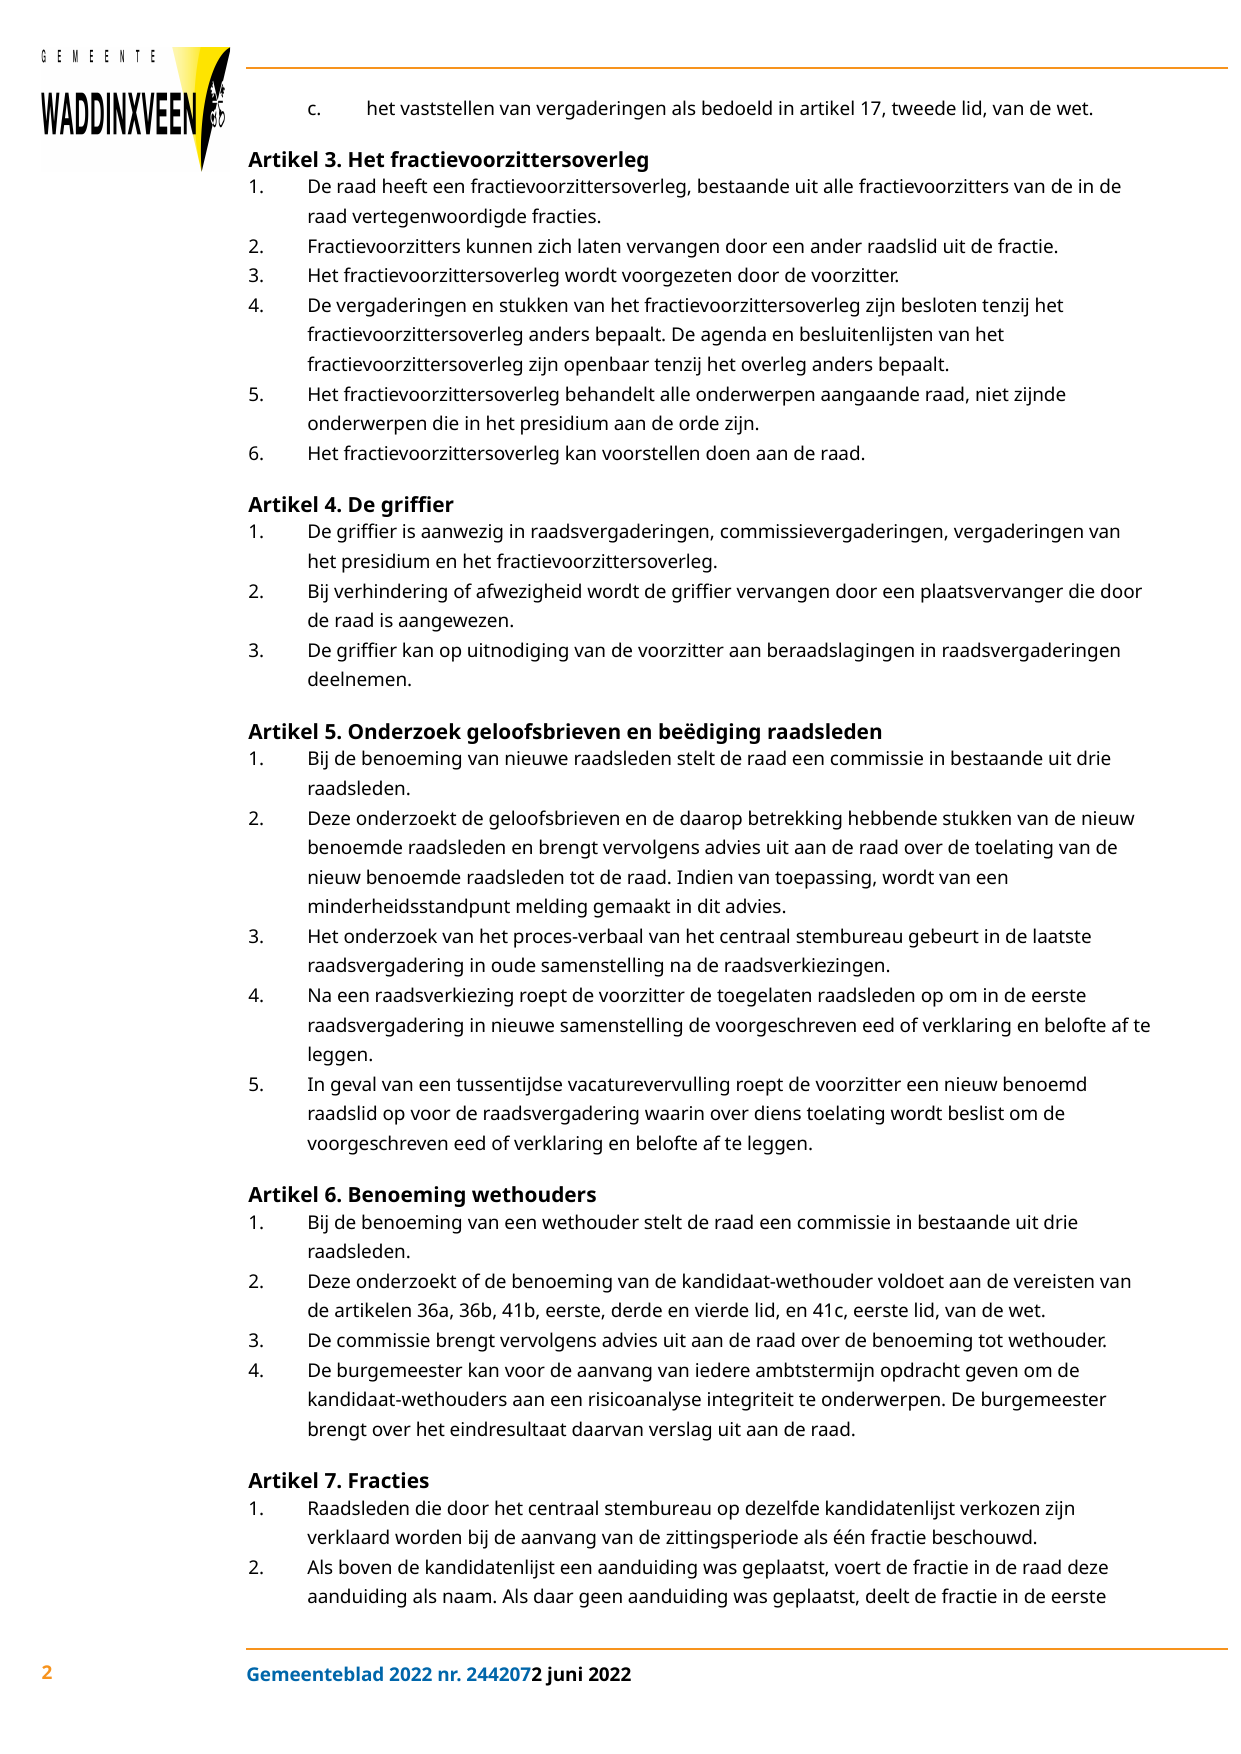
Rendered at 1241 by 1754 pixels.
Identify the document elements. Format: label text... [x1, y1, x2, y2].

text Artikel 7. Fracties [248, 1466, 1152, 1495]
list Als boven de kandidatenlijst een aanduiding was geplaatst, voert de fractie in de raad deze aanduiding als naam. Als daar geen aanduiding was geplaatst, deelt de fractie in de eerste [248, 1554, 1152, 1609]
list Bij verhindering of afwezigheid wordt de griffier vervangen door een plaatsvervanger die door de raad is aangewezen. [248, 578, 1152, 633]
list De commissie brengt vervolgens advies uit aan de raad over de benoeming tot wethouder. [248, 1327, 1152, 1353]
list Het onderzoek van het proces-verbaal van het centraal stembureau gebeurt in de laatste raadsvergadering in oude samenstelling na de raadsverkiezingen. [248, 923, 1152, 978]
list Bij de benoeming van een wethouder stelt de raad een commissie in bestaande uit drie raadsleden. [248, 1209, 1152, 1264]
list Fractievoorzitters kunnen zich laten vervangen door een ander raadslid uit de fractie. [248, 233, 1152, 258]
list De raad heeft een fractievoorzittersoverleg, bestaande uit alle fractievoorzitters van de in de raad vertegenwoordigde fracties. [248, 174, 1152, 229]
list De griffier is aanwezig in raadsvergaderingen, commissievergaderingen, vergaderingen van het presidium en het fractievoorzittersoverleg. [248, 519, 1152, 574]
list In geval van een tussentijdse vacaturevervulling roept de voorzitter een nieuw benoemd raadslid op voor de raadsvergadering waarin over diens toelating wordt beslist om de voorgeschreven eed of verklaring en belofte af te leggen. [248, 1071, 1152, 1156]
text Artikel 6. Benoeming wethouders [248, 1181, 1152, 1209]
list Deze onderzoekt de geloofsbrieven en de daarop betrekking hebbende stukken van de nieuw benoemde raadsleden en brengt vervolgens advies uit aan de raad over de toelating van de nieuw benoemde raadsleden tot de raad. Indien van toepassing, wordt van een minderheidsstandpunt melding gemaakt in dit advies. [248, 805, 1152, 919]
text Artikel 4. De griffier [248, 490, 1152, 519]
list Deze onderzoekt of de benoeming van de kandidaat-wethouder voldoet aan de vereisten van de artikelen 36a, 36b, 41b, eerste, derde en vierde lid, en 41c, eerste lid, van de wet. [248, 1268, 1152, 1323]
list Het fractievoorzittersoverleg kan voorstellen doen aan de raad. [248, 440, 1152, 466]
picture [41, 47, 231, 172]
list Raadsleden die door het centraal stembureau op dezelfde kandidatenlijst verkozen zijn verklaard worden bij de aanvang van de zittingsperiode als één fractie beschouwd. [248, 1495, 1152, 1550]
list Bij de benoeming van nieuwe raadsleden stelt de raad een commissie in bestaande uit drie raadsleden. [248, 746, 1152, 801]
text Artikel 3. Het fractievoorzittersoverleg [248, 145, 1152, 174]
text Artikel 5. Onderzoek geloofsbrieven en beëdiging raadsleden [248, 717, 1152, 746]
list De burgemeester kan voor de aanvang van iedere ambtstermijn opdracht geven om de kandidaat-wethouders aan een risicoanalyse integriteit te onderwerpen. De burgemeester brengt over het eindresultaat daarvan verslag uit aan de raad. [248, 1357, 1152, 1442]
list De vergaderingen en stukken van het fractievoorzittersoverleg zijn besloten tenzij het fractievoorzittersoverleg anders bepaalt. De agenda en besluitenlijsten van het fractievoorzittersoverleg zijn openbaar tenzij het overleg anders bepaalt. [248, 292, 1152, 377]
list Het fractievoorzittersoverleg behandelt alle onderwerpen aangaande raad, niet zijnde onderwerpen die in het presidium aan de orde zijn. [248, 381, 1152, 436]
list Na een raadsverkiezing roept de voorzitter de toegelaten raadsleden op om in de eerste raadsvergadering in nieuwe samenstelling de voorgeschreven eed of verklaring en belofte af te leggen. [248, 982, 1152, 1067]
list het vaststellen van vergaderingen als bedoeld in artikel 17, tweede lid, van de wet. [307, 95, 1152, 121]
list De griffier kan op uitnodiging van de voorzitter aan beraadslagingen in raadsvergaderingen deelnemen. [248, 637, 1152, 692]
list Het fractievoorzittersoverleg wordt voorgezeten door de voorzitter. [248, 262, 1152, 288]
